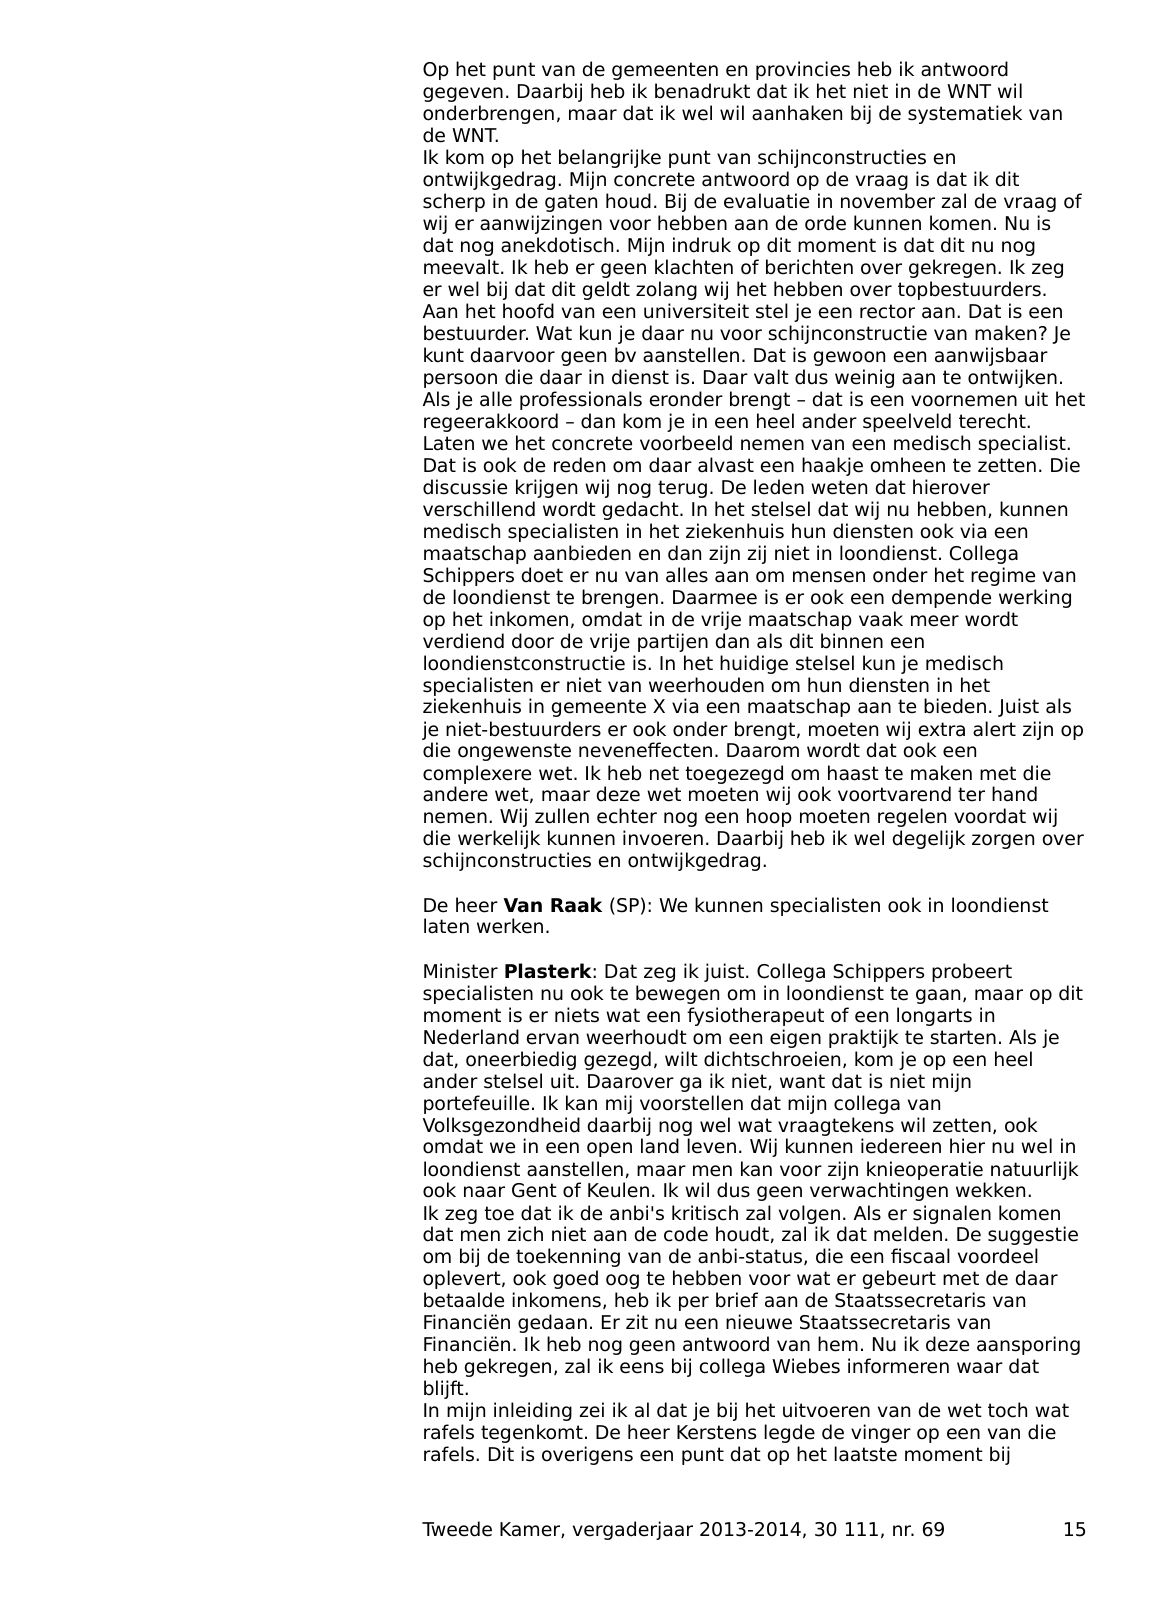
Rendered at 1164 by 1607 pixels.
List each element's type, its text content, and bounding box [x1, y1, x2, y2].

text In mijn inleiding zei ik al dat je bij het uitvoeren van de wet toch wat rafels tegenkomt. De heer Kerstens legde de vinger op een van die rafels. Dit is overigens een punt dat op het laatste moment bij [422, 1400, 1087, 1466]
text Minister Plasterk: Dat zeg ik juist. Collega Schippers probeert specialisten nu ook te bewegen om in loondienst te gaan, maar op dit moment is er niets wat een fysiotherapeut of een longarts in Nederland ervan weerhoudt om een eigen praktijk te starten. Als je dat, oneerbiedig gezegd, wilt dichtschroeien, kom je op een heel ander stelsel uit. Daarover ga ik niet, want dat is niet mijn portefeuille. Ik kan mij voorstellen dat mijn collega van Volksgezondheid daarbij nog wel wat vraagtekens wil zetten, ook omdat we in een open land leven. Wij kunnen iedereen hier nu wel in loondienst aanstellen, maar men kan voor zijn knieoperatie natuurlijk ook naar Gent of Keulen. Ik wil dus geen verwachtingen wekken. [422, 961, 1087, 1202]
text Ik kom op het belangrijke punt van schijnconstructies en ontwijkgedrag. Mijn concrete antwoord op de vraag is dat ik dit scherp in de gaten houd. Bij de evaluatie in november zal de vraag of wij er aanwijzingen voor hebben aan de orde kunnen komen. Nu is dat nog anekdotisch. Mijn indruk op dit moment is dat dit nu nog meevalt. Ik heb er geen klachten of berichten over gekregen. Ik zeg er wel bij dat dit geldt zolang wij het hebben over topbestuurders. Aan het hoofd van een universiteit stel je een rector aan. Dat is een bestuurder. Wat kun je daar nu voor schijnconstructie van maken? Je kunt daarvoor geen bv aanstellen. Dat is gewoon een aanwijsbaar persoon die daar in dienst is. Daar valt dus weinig aan te ontwijken. Als je alle professionals eronder brengt – dat is een voornemen uit het regeerakkoord – dan kom je in een heel ander speelveld terecht. Laten we het concrete voorbeeld nemen van een medisch specialist. Dat is ook de reden om daar alvast een haakje omheen te zetten. Die discussie krijgen wij nog terug. De leden weten dat hierover verschillend wordt gedacht. In het stelsel dat wij nu hebben, kunnen medisch specialisten in het ziekenhuis hun diensten ook via een maatschap aanbieden en dan zijn zij niet in loondienst. Collega Schippers doet er nu van alles aan om mensen onder het regime van de loondienst te brengen. Daarmee is er ook een dempende werking op het inkomen, omdat in de vrije maatschap vaak meer wordt verdiend door de vrije partijen dan als dit binnen een loondienstconstructie is. In het huidige stelsel kun je medisch specialisten er niet van weerhouden om hun diensten in het ziekenhuis in gemeente X via een maatschap aan te bieden. Juist als je niet-bestuurders er ook onder brengt, moeten wij extra alert zijn op die ongewenste neveneffecten. Daarom wordt dat ook een complexere wet. Ik heb net toegezegd om haast te maken met die andere wet, maar deze wet moeten wij ook voortvarend ter hand nemen. Wij zullen echter nog een hoop moeten regelen voordat wij die werkelijk kunnen invoeren. Daarbij heb ik wel degelijk zorgen over schijnconstructies en ontwijkgedrag. [422, 147, 1087, 872]
text Op het punt van de gemeenten en provincies heb ik antwoord gegeven. Daarbij heb ik benadrukt dat ik het niet in de WNT wil onderbrengen, maar dat ik wel wil aanhaken bij de systematiek van de WNT. [422, 59, 1087, 147]
text De heer Van Raak (SP): We kunnen specialisten ook in loondienst laten werken. [422, 894, 1087, 938]
text Ik zeg toe dat ik de anbi's kritisch zal volgen. Als er signalen komen dat men zich niet aan de code houdt, zal ik dat melden. De suggestie om bij de toekenning van de anbi-status, die een fiscaal voordeel oplevert, ook goed oog te hebben voor wat er gebeurt met de daar betaalde inkomens, heb ik per brief aan de Staatssecretaris van Financiën gedaan. Er zit nu een nieuwe Staatssecretaris van Financiën. Ik heb nog geen antwoord van hem. Nu ik deze aansporing heb gekregen, zal ik eens bij collega Wiebes informeren waar dat blijft. [422, 1202, 1087, 1400]
